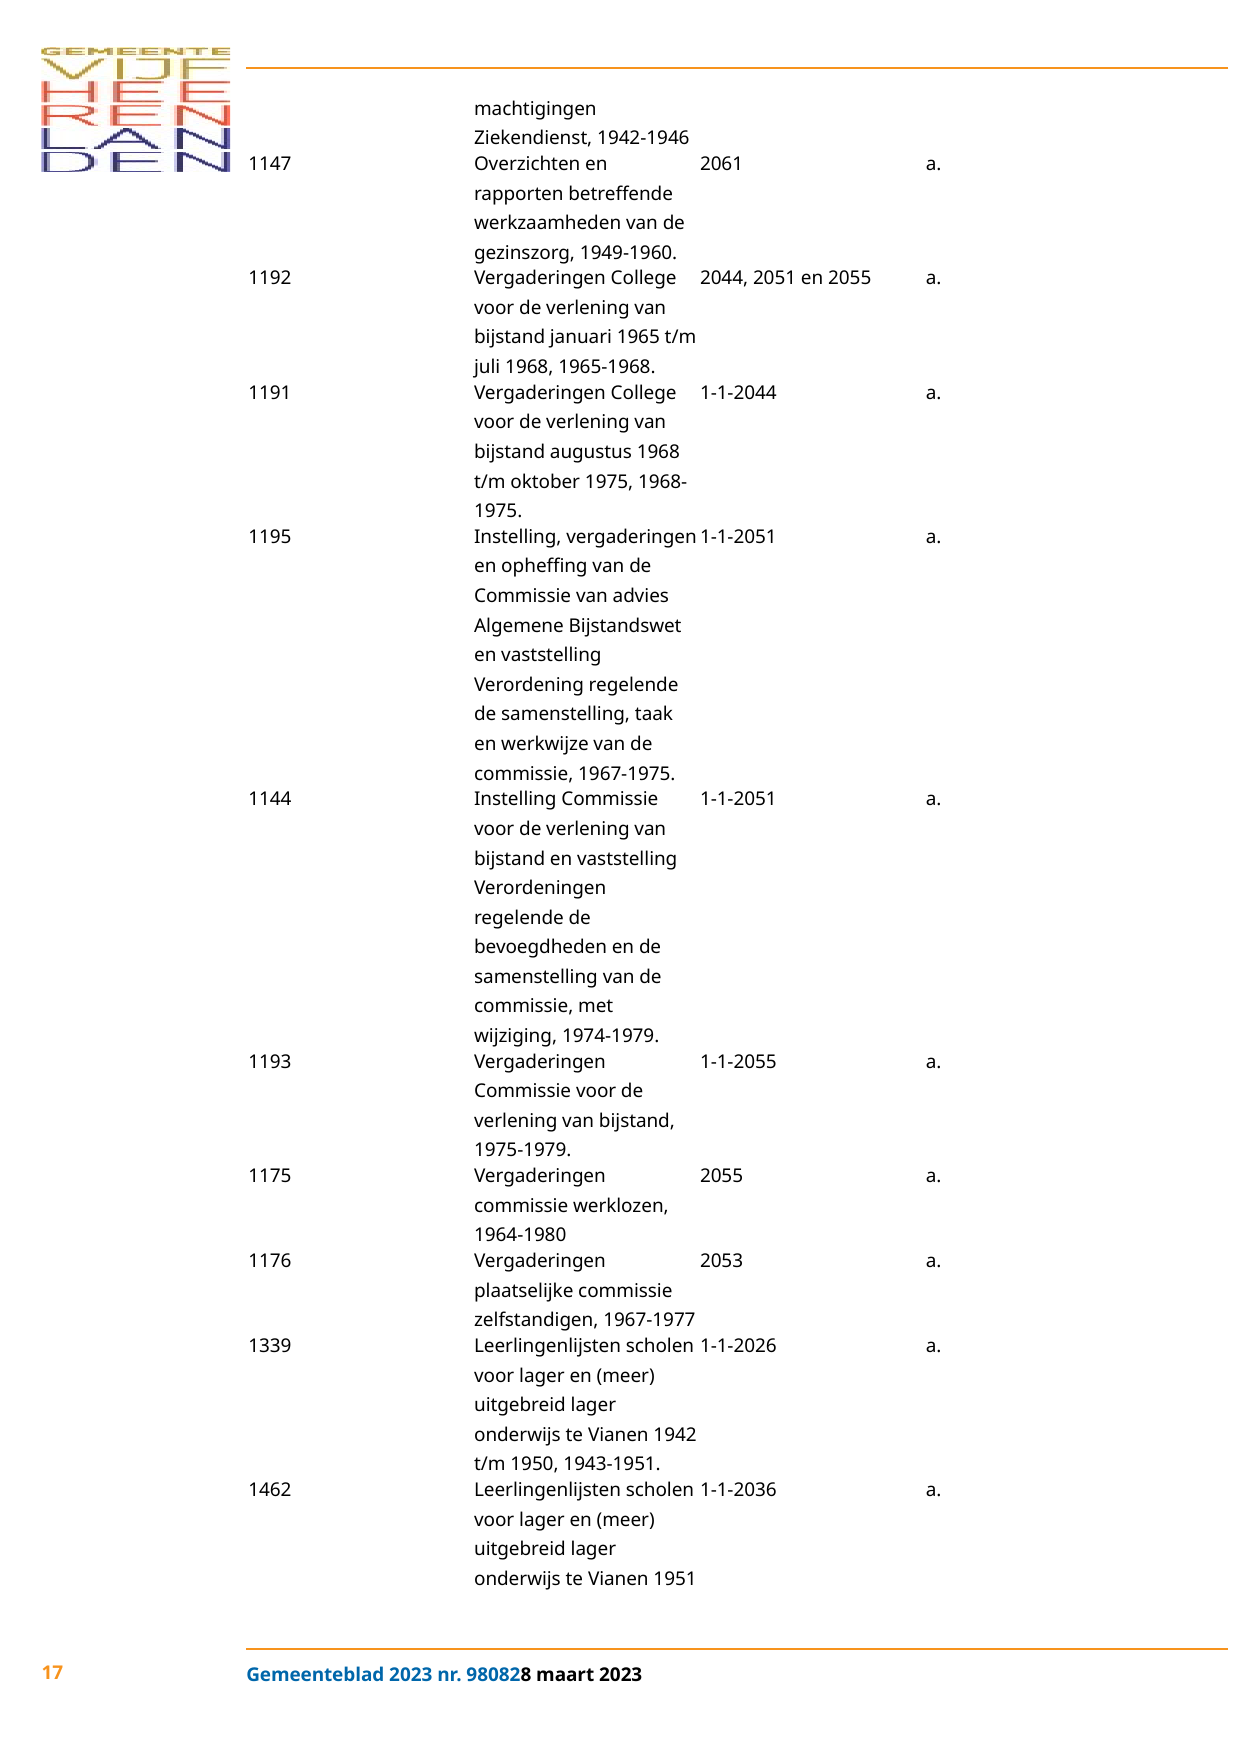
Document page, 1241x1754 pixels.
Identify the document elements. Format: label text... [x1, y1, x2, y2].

table_cell a. [926, 1163, 1152, 1247]
table_cell a. [926, 1247, 1152, 1332]
table_cell 1339 [248, 1332, 474, 1476]
table_cell Instelling, vergaderingen en opheffing van de Commissie van advies Algemene Bijstandswet en vaststelling Verordening regelende de samenstelling, taak en werkwijze van de commissie, 1967-1975. [474, 523, 700, 786]
table_cell 1195 [248, 523, 474, 786]
table_cell 2044, 2051 en 2055 [700, 265, 926, 379]
table_cell Leerlingenlijsten scholen voor lager en (meer) uitgebreid lager onderwijs te Vianen 1951 [474, 1476, 700, 1591]
table_cell 1144 [248, 786, 474, 1048]
table_cell Vergaderingen College voor de verlening van bijstand januari 1965 t/m juli 1968, 1965-1968. [474, 265, 700, 379]
table_cell Overzichten en rapporten betreffende werkzaamheden van de gezinszorg, 1949-1960. [474, 150, 700, 264]
table_cell Vergaderingen Commissie voor de verlening van bijstand, 1975-1979. [474, 1048, 700, 1162]
table_cell machtigingen Ziekendienst, 1942-1946 [474, 95, 700, 150]
table_cell a. [926, 265, 1152, 379]
table_cell a. [926, 1332, 1152, 1476]
table_cell [700, 95, 926, 150]
table_cell 1-1-2036 [700, 1476, 926, 1591]
table_cell Vergaderingen commissie werklozen, 1964-1980 [474, 1163, 700, 1247]
table_cell a. [926, 150, 1152, 264]
table_cell Leerlingenlijsten scholen voor lager en (meer) uitgebreid lager onderwijs te Vianen 1942 t/m 1950, 1943-1951. [474, 1332, 700, 1476]
table_cell 1-1-2051 [700, 523, 926, 786]
table_cell a. [926, 379, 1152, 523]
table_cell 1193 [248, 1048, 474, 1162]
table_cell 1-1-2055 [700, 1048, 926, 1162]
table_cell 2061 [700, 150, 926, 264]
table_cell a. [926, 523, 1152, 786]
table_cell a. [926, 1048, 1152, 1162]
table_cell 1192 [248, 265, 474, 379]
table_cell 1175 [248, 1163, 474, 1247]
table_cell 1-1-2044 [700, 379, 926, 523]
table_cell Vergaderingen plaatselijke commissie zelfstandigen, 1967-1977 [474, 1247, 700, 1332]
table_cell 1176 [248, 1247, 474, 1332]
table_cell Vergaderingen College voor de verlening van bijstand augustus 1968 t/m oktober 1975, 1968-1975. [474, 379, 700, 523]
table_cell a. [926, 1476, 1152, 1591]
table_cell Instelling Commissie voor de verlening van bijstand en vaststelling Verordeningen regelende de bevoegdheden en de samenstelling van de commissie, met wijziging, 1974-1979. [474, 786, 700, 1048]
table_cell 1191 [248, 379, 474, 523]
table_cell 1147 [248, 150, 474, 264]
picture [41, 47, 231, 172]
table_cell 2053 [700, 1247, 926, 1332]
table_cell 1-1-2026 [700, 1332, 926, 1476]
table_cell 1-1-2051 [700, 786, 926, 1048]
table_cell [248, 95, 474, 150]
table_cell 2055 [700, 1163, 926, 1247]
table_cell [926, 95, 1152, 150]
table_cell 1462 [248, 1476, 474, 1591]
table_cell a. [926, 786, 1152, 1048]
